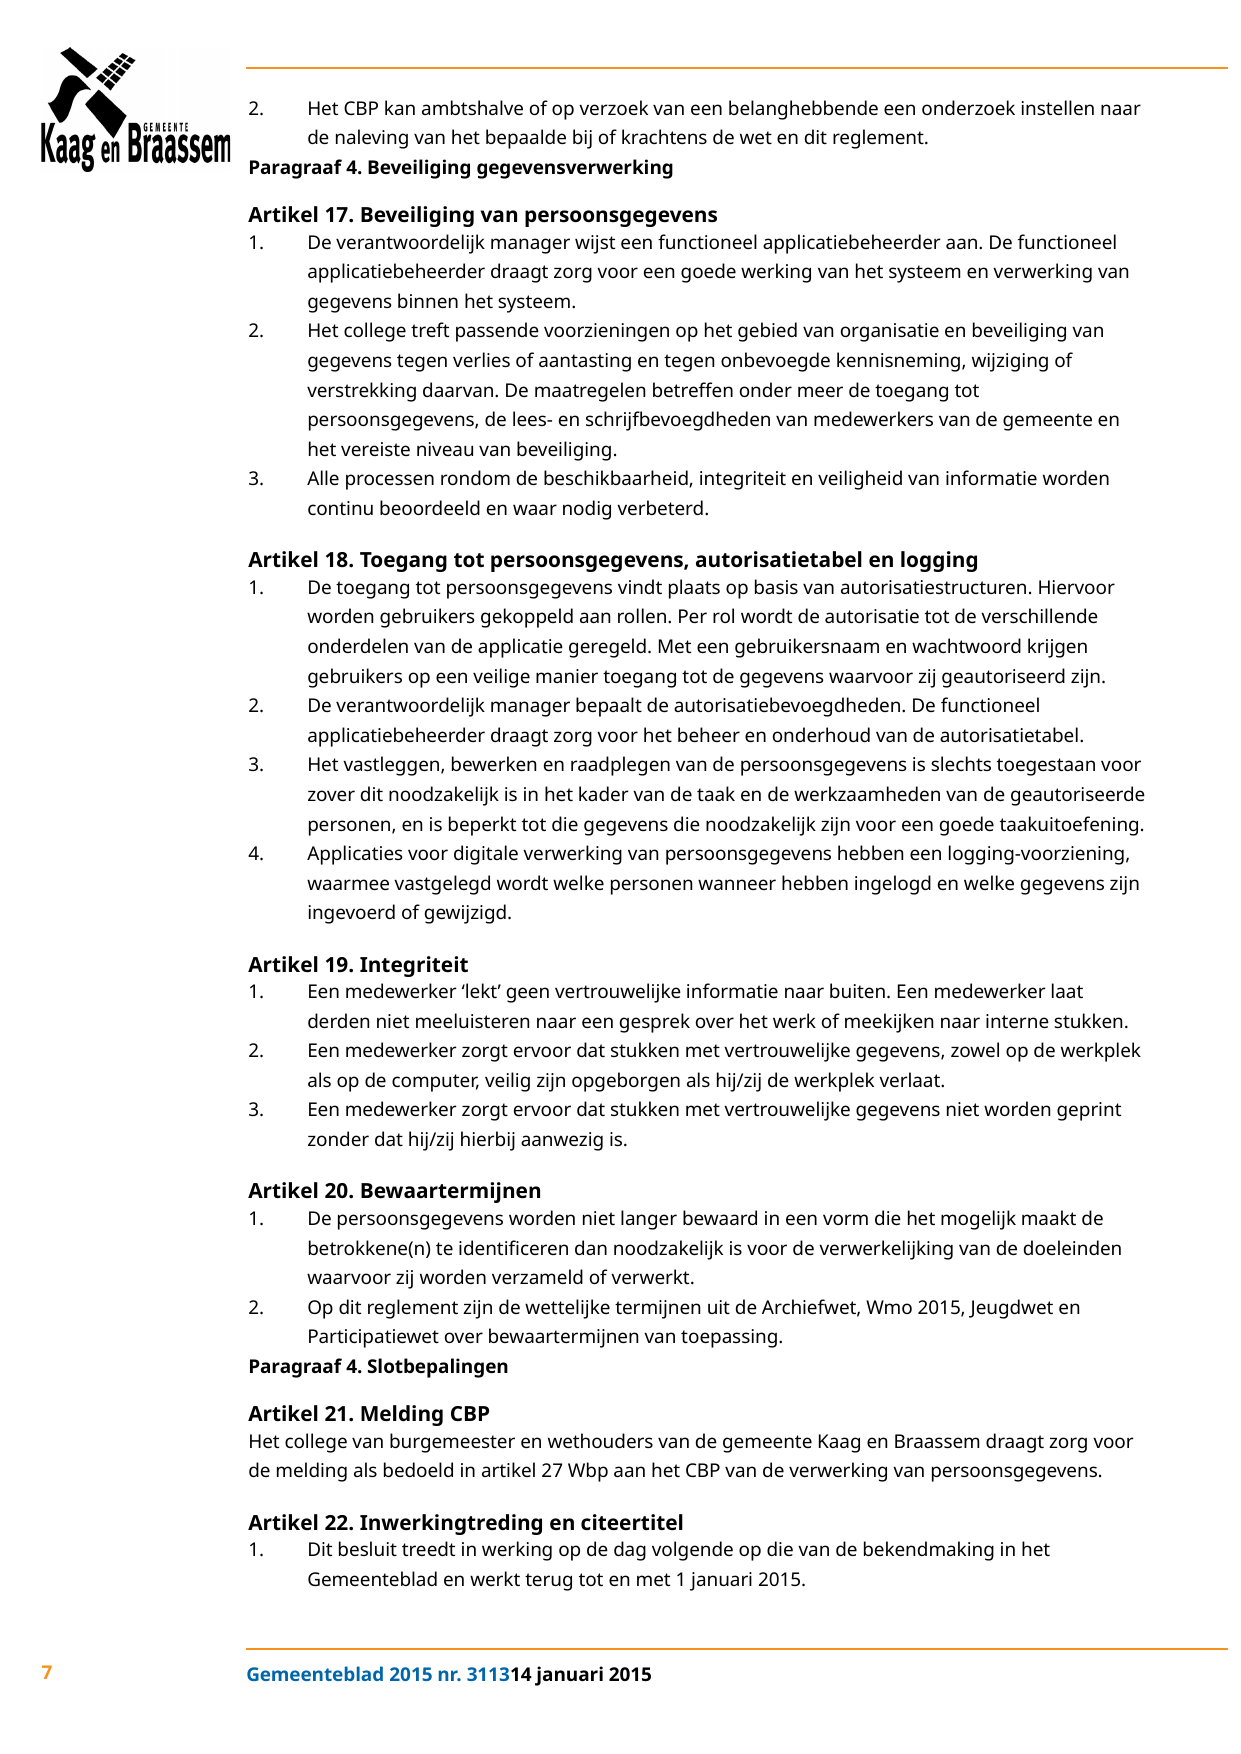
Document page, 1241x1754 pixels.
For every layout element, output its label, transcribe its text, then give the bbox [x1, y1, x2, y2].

list Het college treft passende voorzieningen op het gebied van organisatie en beveiliging van gegevens tegen verlies of aantasting en tegen onbevoegde kennisneming, wijziging of verstrekking daarvan. De maatregelen betreffen onder meer de toegang tot persoonsgegevens, de lees- en schrijfbevoegdheden van medewerkers van de gemeente en het vereiste niveau van beveiliging. [248, 318, 1152, 462]
list Op dit reglement zijn de wettelijke termijnen uit de Archiefwet, Wmo 2015, Jeugdwet en Participatiewet over bewaartermijnen van toepassing. [248, 1294, 1152, 1349]
text Artikel 22. Inwerkingtreding en citeertitel [248, 1508, 1152, 1536]
text Artikel 20. Bewaartermijnen [248, 1177, 1152, 1205]
list Een medewerker zorgt ervoor dat stukken met vertrouwelijke gegevens niet worden geprint zonder dat hij/zij hierbij aanwezig is. [248, 1097, 1152, 1152]
text Paragraaf 4. Slotbepalingen [248, 1353, 1152, 1379]
list Applicaties voor digitale verwerking van persoonsgegevens hebben een logging-voorziening, waarmee vastgelegd wordt welke personen wanneer hebben ingelogd en welke gegevens zijn ingevoerd of gewijzigd. [248, 840, 1152, 925]
picture [41, 47, 231, 172]
list De toegang tot persoonsgegevens vindt plaats op basis van autorisatiestructuren. Hiervoor worden gebruikers gekoppeld aan rollen. Per rol wordt de autorisatie tot de verschillende onderdelen van de applicatie geregeld. Met een gebruikersnaam en wachtwoord krijgen gebruikers op een veilige manier toegang tot de gegevens waarvoor zij geautoriseerd zijn. [248, 574, 1152, 688]
list Een medewerker zorgt ervoor dat stukken met vertrouwelijke gegevens, zowel op de werkplek als op de computer, veilig zijn opgeborgen als hij/zij de werkplek verlaat. [248, 1037, 1152, 1093]
list De persoonsgegevens worden niet langer bewaard in een vorm die het mogelijk maakt de betrokkene(n) te identificeren dan noodzakelijk is voor de verwerkelijking van de doeleinden waarvoor zij worden verzameld of verwerkt. [248, 1205, 1152, 1290]
list Het vastleggen, bewerken en raadplegen van de persoonsgegevens is slechts toegestaan voor zover dit noodzakelijk is in het kader van de taak en de werkzaamheden van de geautoriseerde personen, en is beperkt tot die gegevens die noodzakelijk zijn voor een goede taakuitoefening. [248, 752, 1152, 836]
list De verantwoordelijk manager wijst een functioneel applicatiebeheerder aan. De functioneel applicatiebeheerder draagt zorg voor een goede werking van het systeem en verwerking van gegevens binnen het systeem. [248, 229, 1152, 314]
list Alle processen rondom de beschikbaarheid, integriteit en veiligheid van informatie worden continu beoordeeld en waar nodig verbeterd. [248, 466, 1152, 521]
list Het CBP kan ambtshalve of op verzoek van een belanghebbende een onderzoek instellen naar de naleving van het bepaalde bij of krachtens de wet en dit reglement. [248, 95, 1152, 150]
text Artikel 19. Integriteit [248, 950, 1152, 978]
text Artikel 17. Beveiliging van persoonsgegevens [248, 201, 1152, 229]
text Artikel 18. Toegang tot persoonsgegevens, autorisatietabel en logging [248, 546, 1152, 574]
text Paragraaf 4. Beveiliging gegevensverwerking [248, 154, 1152, 180]
list Een medewerker ‘lekt’ geen vertrouwelijke informatie naar buiten. Een medewerker laat derden niet meeluisteren naar een gesprek over het werk of meekijken naar interne stukken. [248, 978, 1152, 1034]
text Het college van burgemeester en wethouders van de gemeente Kaag en Braassem draagt zorg voor de melding als bedoeld in artikel 27 Wbp aan het CBP van de verwerking van persoonsgegevens. [248, 1428, 1152, 1483]
text Artikel 21. Melding CBP [248, 1399, 1152, 1428]
list Dit besluit treedt in werking op de dag volgende op die van de bekendmaking in het Gemeenteblad en werkt terug tot en met 1 januari 2015. [248, 1536, 1152, 1592]
list De verantwoordelijk manager bepaalt de autorisatiebevoegdheden. De functioneel applicatiebeheerder draagt zorg voor het beheer en onderhoud van de autorisatietabel. [248, 692, 1152, 748]
